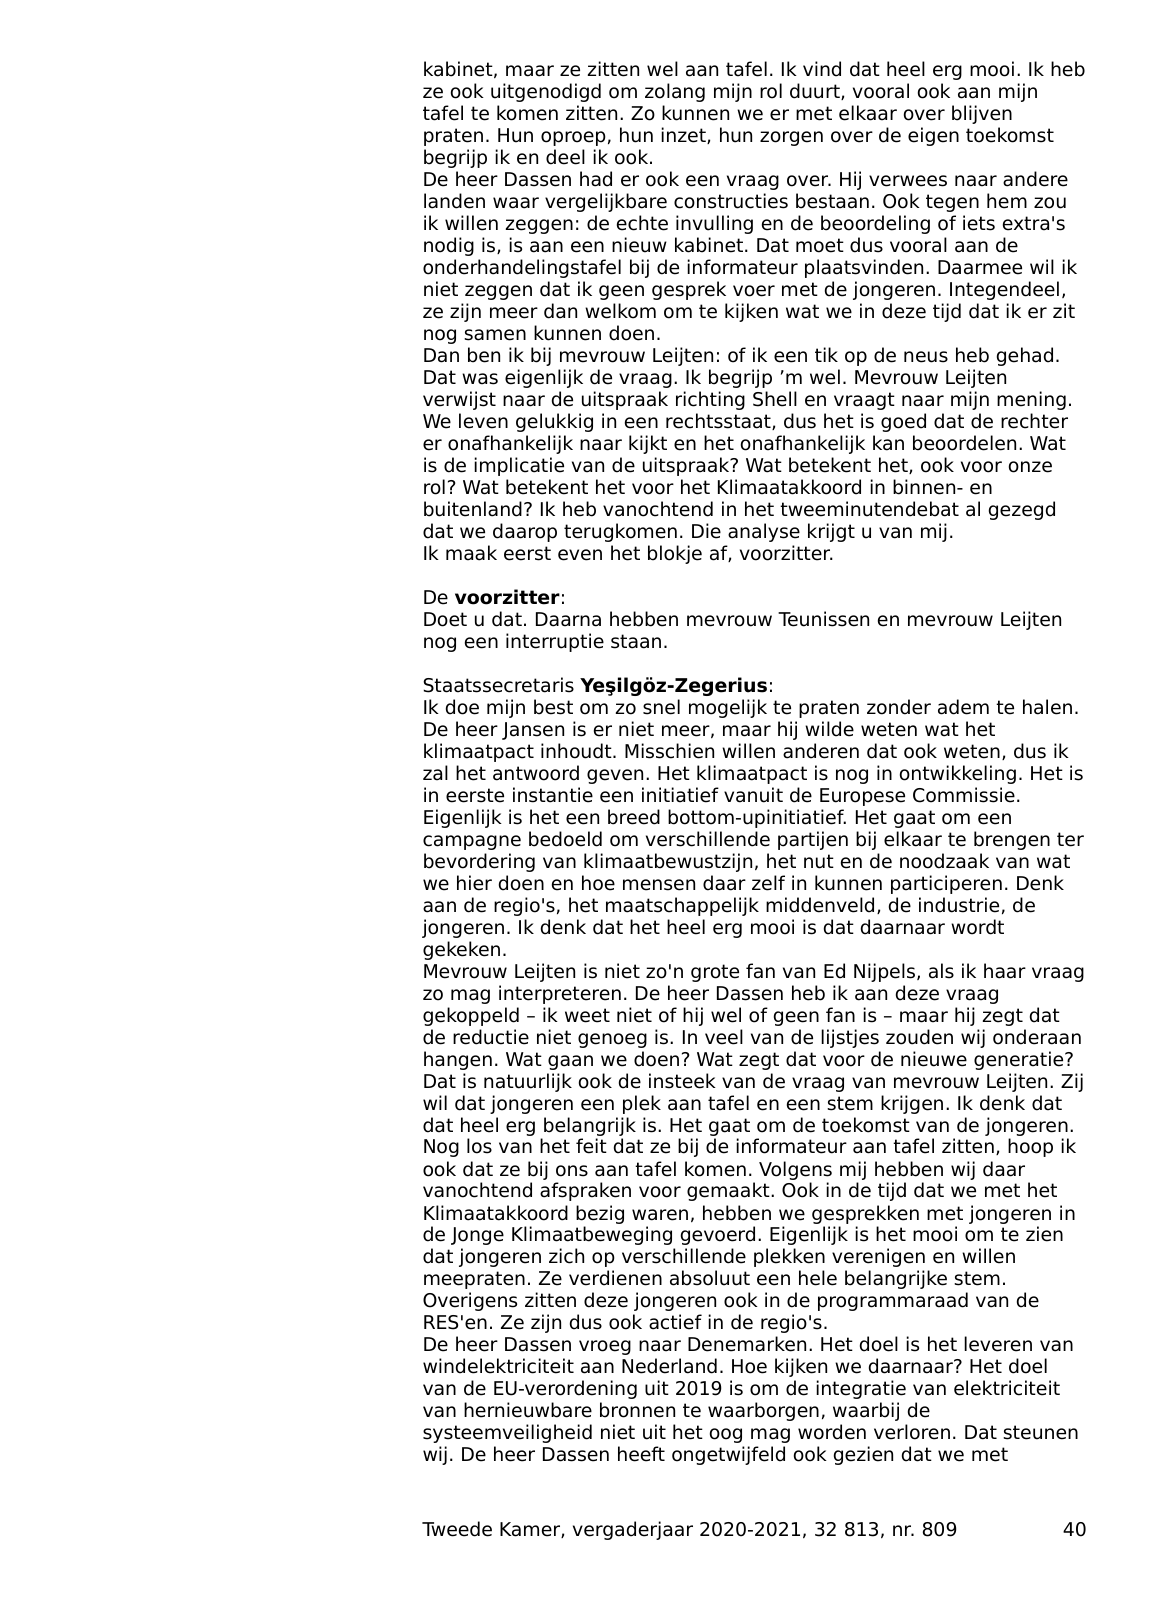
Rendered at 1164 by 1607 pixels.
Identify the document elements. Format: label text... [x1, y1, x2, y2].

text Staatssecretaris Yeşilgöz-Zegerius: [422, 675, 1087, 697]
text De heer Dassen had er ook een vraag over. Hij verwees naar andere landen waar vergelijkbare constructies bestaan. Ook tegen hem zou ik willen zeggen: de echte invulling en de beoordeling of iets extra's nodig is, is aan een nieuw kabinet. Dat moet dus vooral aan de onderhandelingstafel bij de informateur plaatsvinden. Daarmee wil ik niet zeggen dat ik geen gesprek voer met de jongeren. Integendeel, ze zijn meer dan welkom om te kijken wat we in deze tijd dat ik er zit nog samen kunnen doen. [422, 169, 1087, 345]
text Dan ben ik bij mevrouw Leijten: of ik een tik op de neus heb gehad. Dat was eigenlijk de vraag. Ik begrijp ’m wel. Mevrouw Leijten verwijst naar de uitspraak richting Shell en vraagt naar mijn mening. We leven gelukkig in een rechtsstaat, dus het is goed dat de rechter er onafhankelijk naar kijkt en het onafhankelijk kan beoordelen. Wat is de implicatie van de uitspraak? Wat betekent het, ook voor onze rol? Wat betekent het voor het Klimaatakkoord in binnen- en buitenland? Ik heb vanochtend in het tweeminutendebat al gezegd dat we daarop terugkomen. Die analyse krijgt u van mij. [422, 345, 1087, 543]
text De voorzitter: [422, 587, 1087, 609]
text Ik doe mijn best om zo snel mogelijk te praten zonder adem te halen. De heer Jansen is er niet meer, maar hij wilde weten wat het klimaatpact inhoudt. Misschien willen anderen dat ook weten, dus ik zal het antwoord geven. Het klimaatpact is nog in ontwikkeling. Het is in eerste instantie een initiatief vanuit de Europese Commissie. Eigenlijk is het een breed bottom-upinitiatief. Het gaat om een campagne bedoeld om verschillende partijen bij elkaar te brengen ter bevordering van klimaatbewustzijn, het nut en de noodzaak van wat we hier doen en hoe mensen daar zelf in kunnen participeren. Denk aan de regio's, het maatschappelijk middenveld, de industrie, de jongeren. Ik denk dat het heel erg mooi is dat daarnaar wordt gekeken. [422, 697, 1087, 961]
text Doet u dat. Daarna hebben mevrouw Teunissen en mevrouw Leijten nog een interruptie staan. [422, 609, 1087, 653]
text kabinet, maar ze zitten wel aan tafel. Ik vind dat heel erg mooi. Ik heb ze ook uitgenodigd om zolang mijn rol duurt, vooral ook aan mijn tafel te komen zitten. Zo kunnen we er met elkaar over blijven praten. Hun oproep, hun inzet, hun zorgen over de eigen toekomst begrijp ik en deel ik ook. [422, 59, 1087, 169]
text Mevrouw Leijten is niet zo'n grote fan van Ed Nijpels, als ik haar vraag zo mag interpreteren. De heer Dassen heb ik aan deze vraag gekoppeld – ik weet niet of hij wel of geen fan is – maar hij zegt dat de reductie niet genoeg is. In veel van de lijstjes zouden wij onderaan hangen. Wat gaan we doen? Wat zegt dat voor de nieuwe generatie? Dat is natuurlijk ook de insteek van de vraag van mevrouw Leijten. Zij wil dat jongeren een plek aan tafel en een stem krijgen. Ik denk dat dat heel erg belangrijk is. Het gaat om de toekomst van de jongeren. Nog los van het feit dat ze bij de informateur aan tafel zitten, hoop ik ook dat ze bij ons aan tafel komen. Volgens mij hebben wij daar vanochtend afspraken voor gemaakt. Ook in de tijd dat we met het Klimaatakkoord bezig waren, hebben we gesprekken met jongeren in de Jonge Klimaatbeweging gevoerd. Eigenlijk is het mooi om te zien dat jongeren zich op verschillende plekken verenigen en willen meepraten. Ze verdienen absoluut een hele belangrijke stem. Overigens zitten deze jongeren ook in de programmaraad van de RES'en. Ze zijn dus ook actief in de regio's. [422, 961, 1087, 1334]
text De heer Dassen vroeg naar Denemarken. Het doel is het leveren van windelektriciteit aan Nederland. Hoe kijken we daarnaar? Het doel van de EU-verordening uit 2019 is om de integratie van elektriciteit van hernieuwbare bronnen te waarborgen, waarbij de systeemveiligheid niet uit het oog mag worden verloren. Dat steunen wij. De heer Dassen heeft ongetwijfeld ook gezien dat we met [422, 1334, 1087, 1466]
text Ik maak eerst even het blokje af, voorzitter. [422, 543, 1087, 564]
